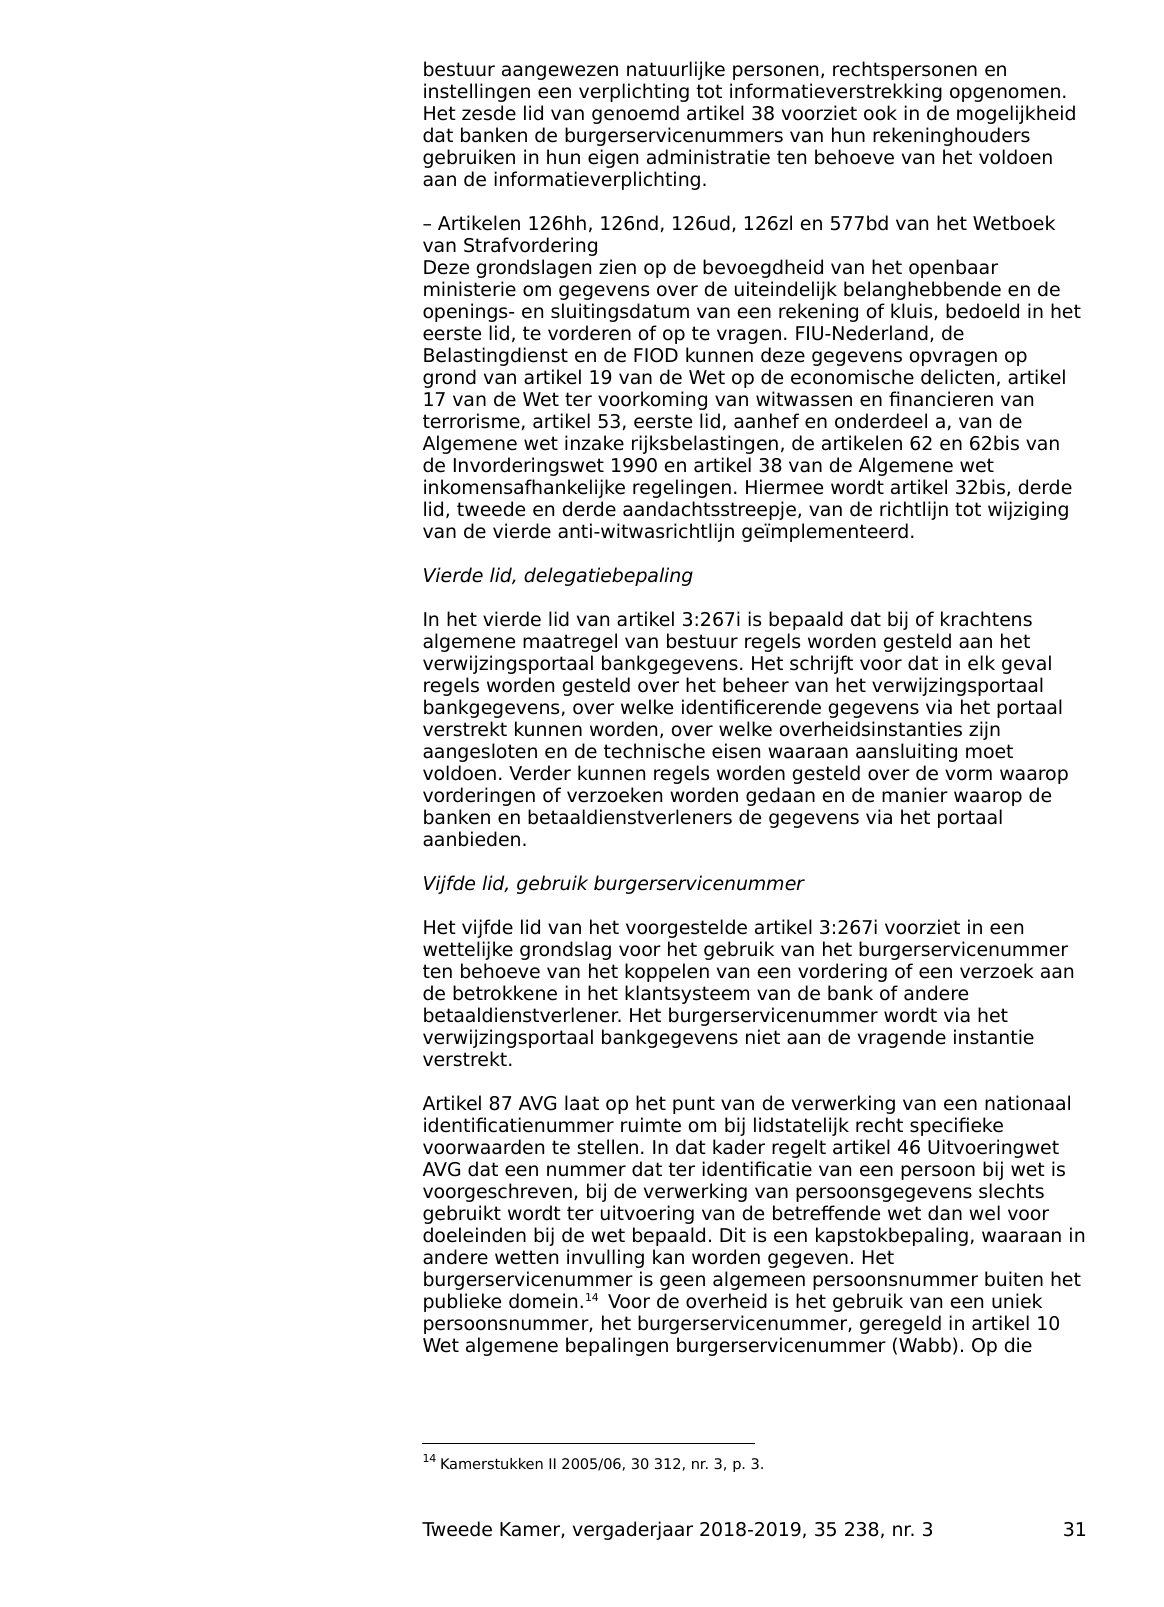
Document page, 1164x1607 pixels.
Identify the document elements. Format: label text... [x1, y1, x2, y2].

text In het vierde lid van artikel 3:267i is bepaald dat bij of krachtens algemene maatregel van bestuur regels worden gesteld aan het verwijzingsportaal bankgegevens. Het schrijft voor dat in elk geval regels worden gesteld over het beheer van het verwijzingsportaal bankgegevens, over welke identificerende gegevens via het portaal verstrekt kunnen worden, over welke overheidsinstanties zijn aangesloten en de technische eisen waaraan aansluiting moet voldoen. Verder kunnen regels worden gesteld over de vorm waarop vorderingen of verzoeken worden gedaan en de manier waarop de banken en betaaldienstverleners de gegevens via het portaal aanbieden. [422, 609, 1087, 851]
text Het vijfde lid van het voorgestelde artikel 3:267i voorziet in een wettelijke grondslag voor het gebruik van het burgerservicenummer ten behoeve van het koppelen van een vordering of een verzoek aan de betrokkene in het klantsysteem van de bank of andere betaaldienstverlener. Het burgerservicenummer wordt via het verwijzingsportaal bankgegevens niet aan de vragende instantie verstrekt. [422, 917, 1087, 1071]
text Deze grondslagen zien op de bevoegdheid van het openbaar ministerie om gegevens over de uiteindelijk belanghebbende en de openings- en sluitingsdatum van een rekening of kluis, bedoeld in het eerste lid, te vorderen of op te vragen. FIU-Nederland, de Belastingdienst en de FIOD kunnen deze gegevens opvragen op grond van artikel 19 van de Wet op de economische delicten, artikel 17 van de Wet ter voorkoming van witwassen en financieren van terrorisme, artikel 53, eerste lid, aanhef en onderdeel a, van de Algemene wet inzake rijksbelastingen, de artikelen 62 en 62bis van de Invorderingswet 1990 en artikel 38 van de Algemene wet inkomensafhankelijke regelingen. Hiermee wordt artikel 32bis, derde lid, tweede en derde aandachtsstreepje, van de richtlijn tot wijziging van de vierde anti-witwasrichtlijn geïmplementeerd. [422, 257, 1087, 543]
text – Artikelen 126hh, 126nd, 126ud, 126zl en 577bd van het Wetboek van Strafvordering [422, 213, 1087, 257]
subtitle Vierde lid, delegatiebepaling [422, 565, 1087, 587]
text Artikel 87 AVG laat op het punt van de verwerking van een nationaal identificatienummer ruimte om bij lidstatelijk recht specifieke voorwaarden te stellen. In dat kader regelt artikel 46 Uitvoeringwet AVG dat een nummer dat ter identificatie van een persoon bij wet is voorgeschreven, bij de verwerking van persoonsgegevens slechts gebruikt wordt ter uitvoering van de betreffende wet dan wel voor doeleinden bij de wet bepaald. Dit is een kapstokbepaling, waaraan in andere wetten invulling kan worden gegeven. Het burgerservicenummer is geen algemeen persoonsnummer buiten het publieke domein. Voor de overheid is het gebruik van een uniek persoonsnummer, het burgerservicenummer, geregeld in artikel 10 Wet algemene bepalingen burgerservicenummer (Wabb). Op die [422, 1093, 1087, 1357]
subtitle Vijfde lid, gebruik burgerservicenummer [422, 873, 1087, 895]
text Kamerstukken II 2005/06, 30 312, nr. 3, p. 3. [422, 1452, 1087, 1474]
text bestuur aangewezen natuurlijke personen, rechtspersonen en instellingen een verplichting tot informatieverstrekking opgenomen. Het zesde lid van genoemd artikel 38 voorziet ook in de mogelijkheid dat banken de burgerservicenummers van hun rekeninghouders gebruiken in hun eigen administratie ten behoeve van het voldoen aan de informatieverplichting. [422, 59, 1087, 191]
